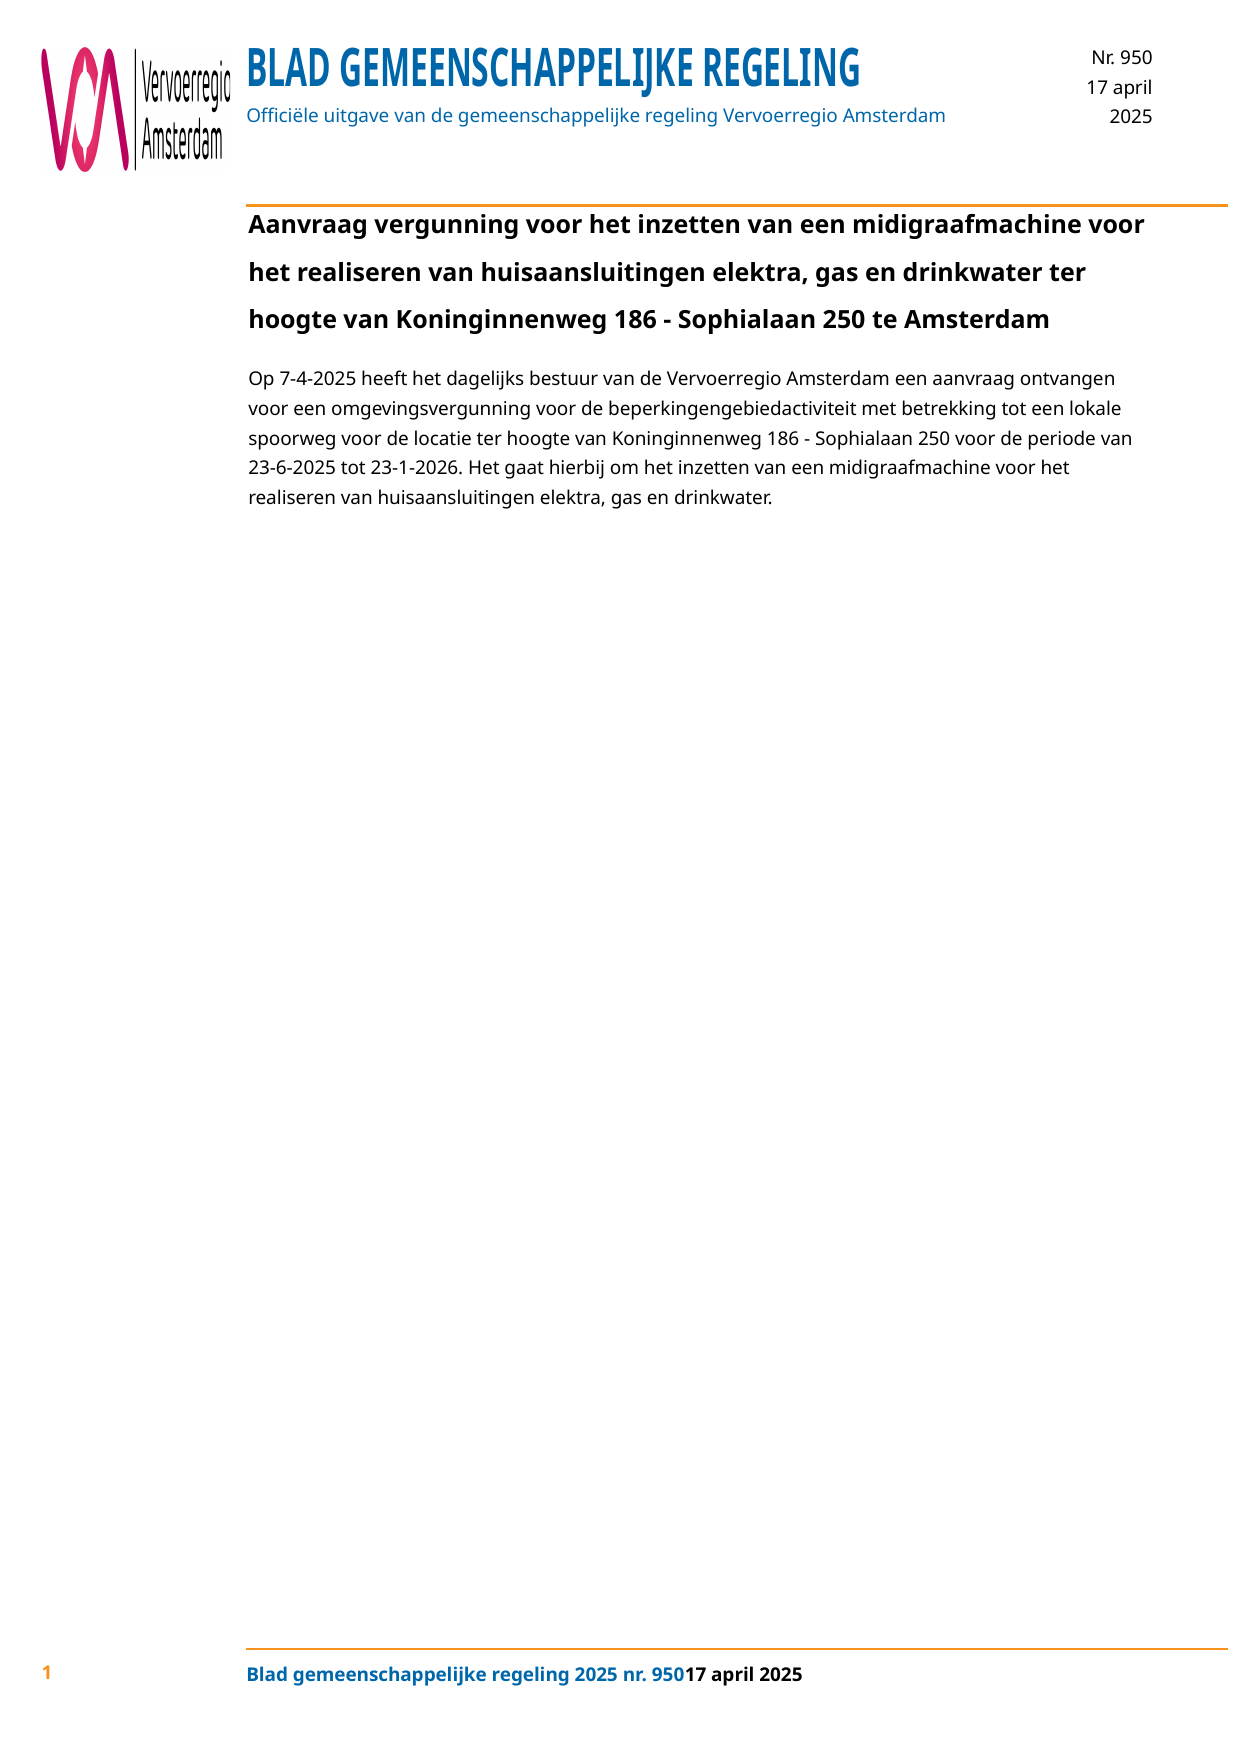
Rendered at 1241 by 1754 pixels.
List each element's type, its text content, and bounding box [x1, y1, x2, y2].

text Aanvraag vergunning voor het inzetten van een midigraafmachine voor het realiseren van huisaansluitingen elektra, gas en drinkwater ter hoogte van Koninginnenweg 186 - Sophialaan 250 te Amsterdam [248, 207, 1152, 336]
text Op 7-4-2025 heeft het dagelijks bestuur van de Vervoerregio Amsterdam een aanvraag ontvangen voor een omgevingsvergunning voor de beperkingengebiedactiviteit met betrekking tot een lokale spoorweg voor de locatie ter hoogte van Koninginnenweg 186 - Sophialaan 250 voor de periode van 23-6-2025 tot 23-1-2026. Het gaat hierbij om het inzetten van een midigraafmachine voor het realiseren van huisaansluitingen elektra, gas en drinkwater. [248, 366, 1152, 509]
picture [41, 47, 231, 172]
